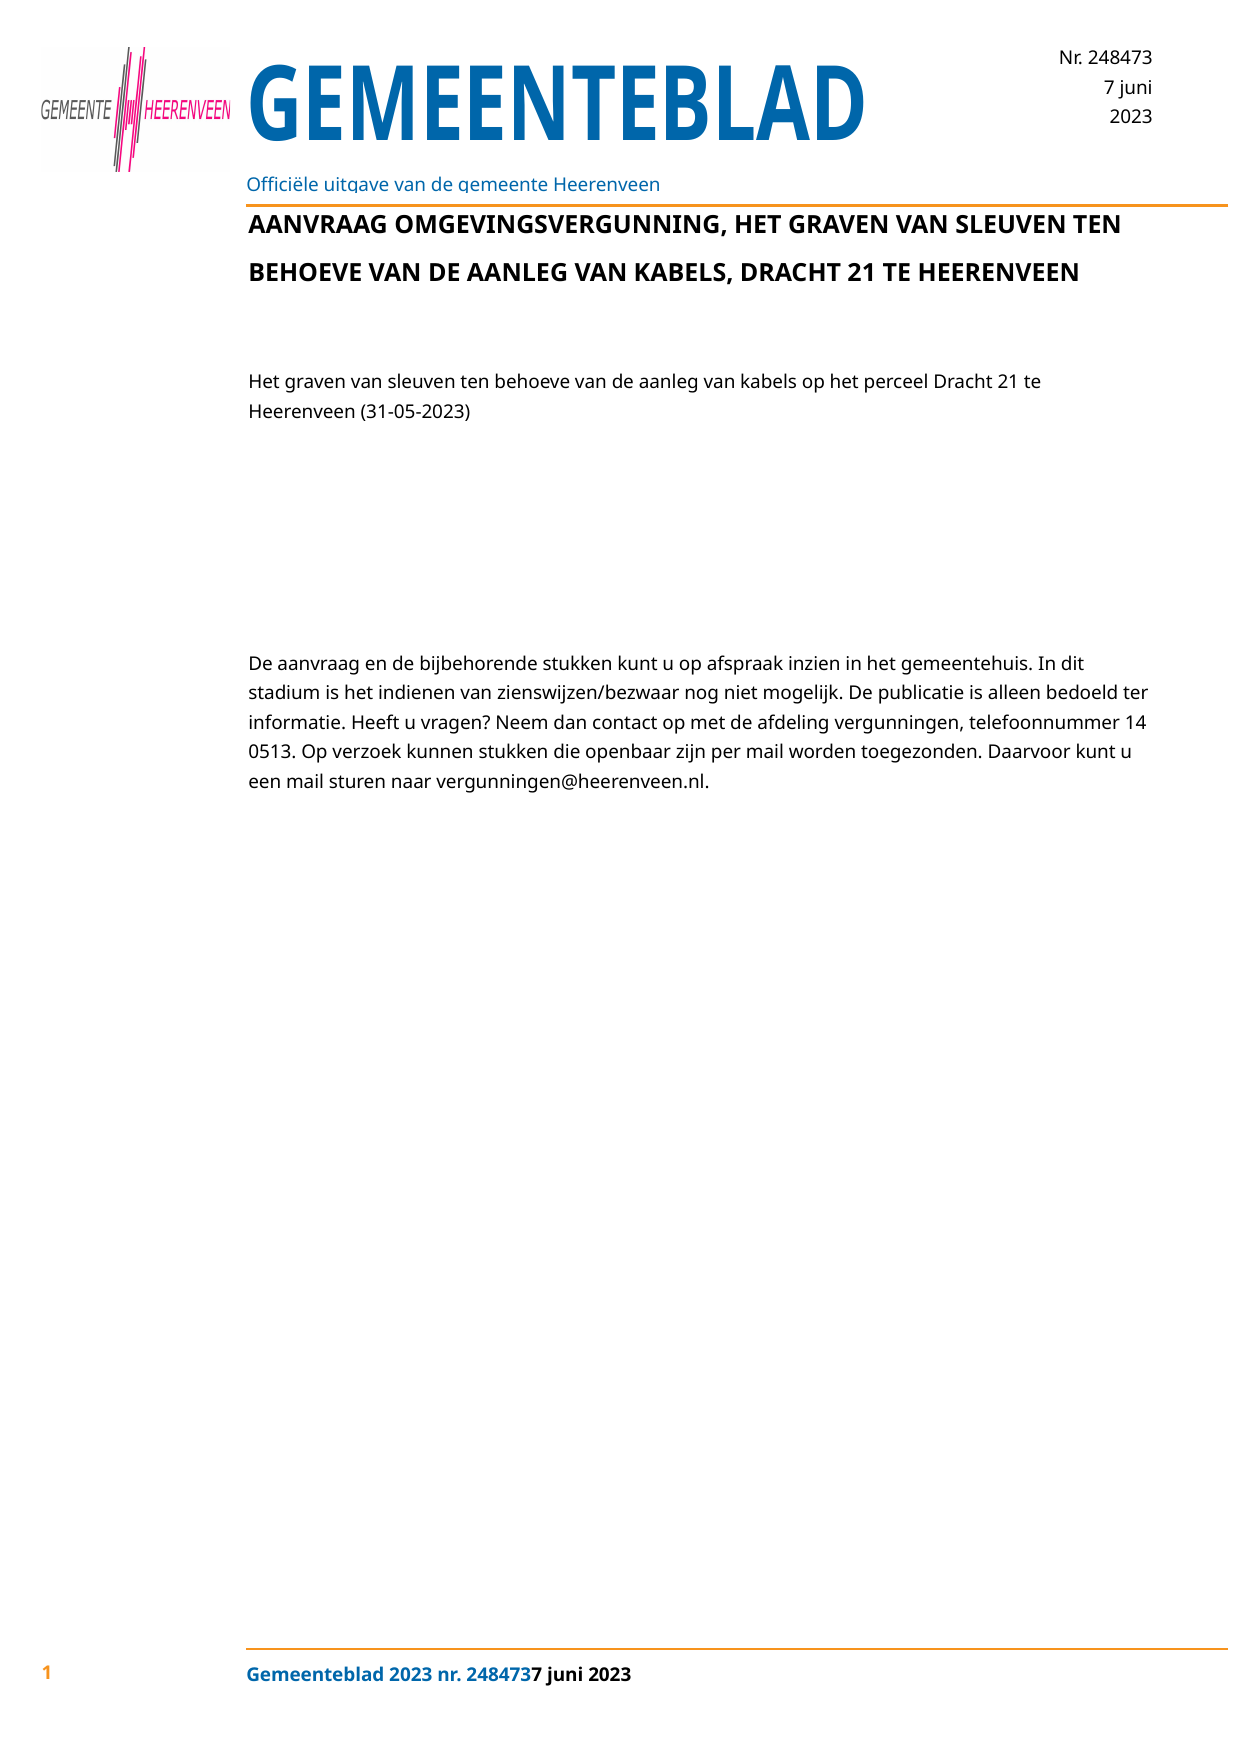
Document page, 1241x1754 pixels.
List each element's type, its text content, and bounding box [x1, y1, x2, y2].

text AANVRAAG OMGEVINGSVERGUNNING, HET GRAVEN VAN SLEUVEN TEN BEHOEVE VAN DE AANLEG VAN KABELS, DRACHT 21 TE HEERENVEEN [248, 207, 1152, 288]
text Het graven van sleuven ten behoeve van de aanleg van kabels op het perceel Dracht 21 te Heerenveen (31-05-2023) [248, 368, 1152, 424]
picture [41, 47, 231, 172]
text De aanvraag en de bijbehorende stukken kunt u op afspraak inzien in het gemeentehuis. In dit stadium is het indienen van zienswijzen/bezwaar nog niet mogelijk. De publicatie is alleen bedoeld ter informatie. Heeft u vragen? Neem dan contact op met de afdeling vergunningen, telefoonnummer 14 0513. Op verzoek kunnen stukken die openbaar zijn per mail worden toegezonden. Daarvoor kunt u een mail sturen naar vergunningen@heerenveen.nl. [248, 650, 1152, 794]
